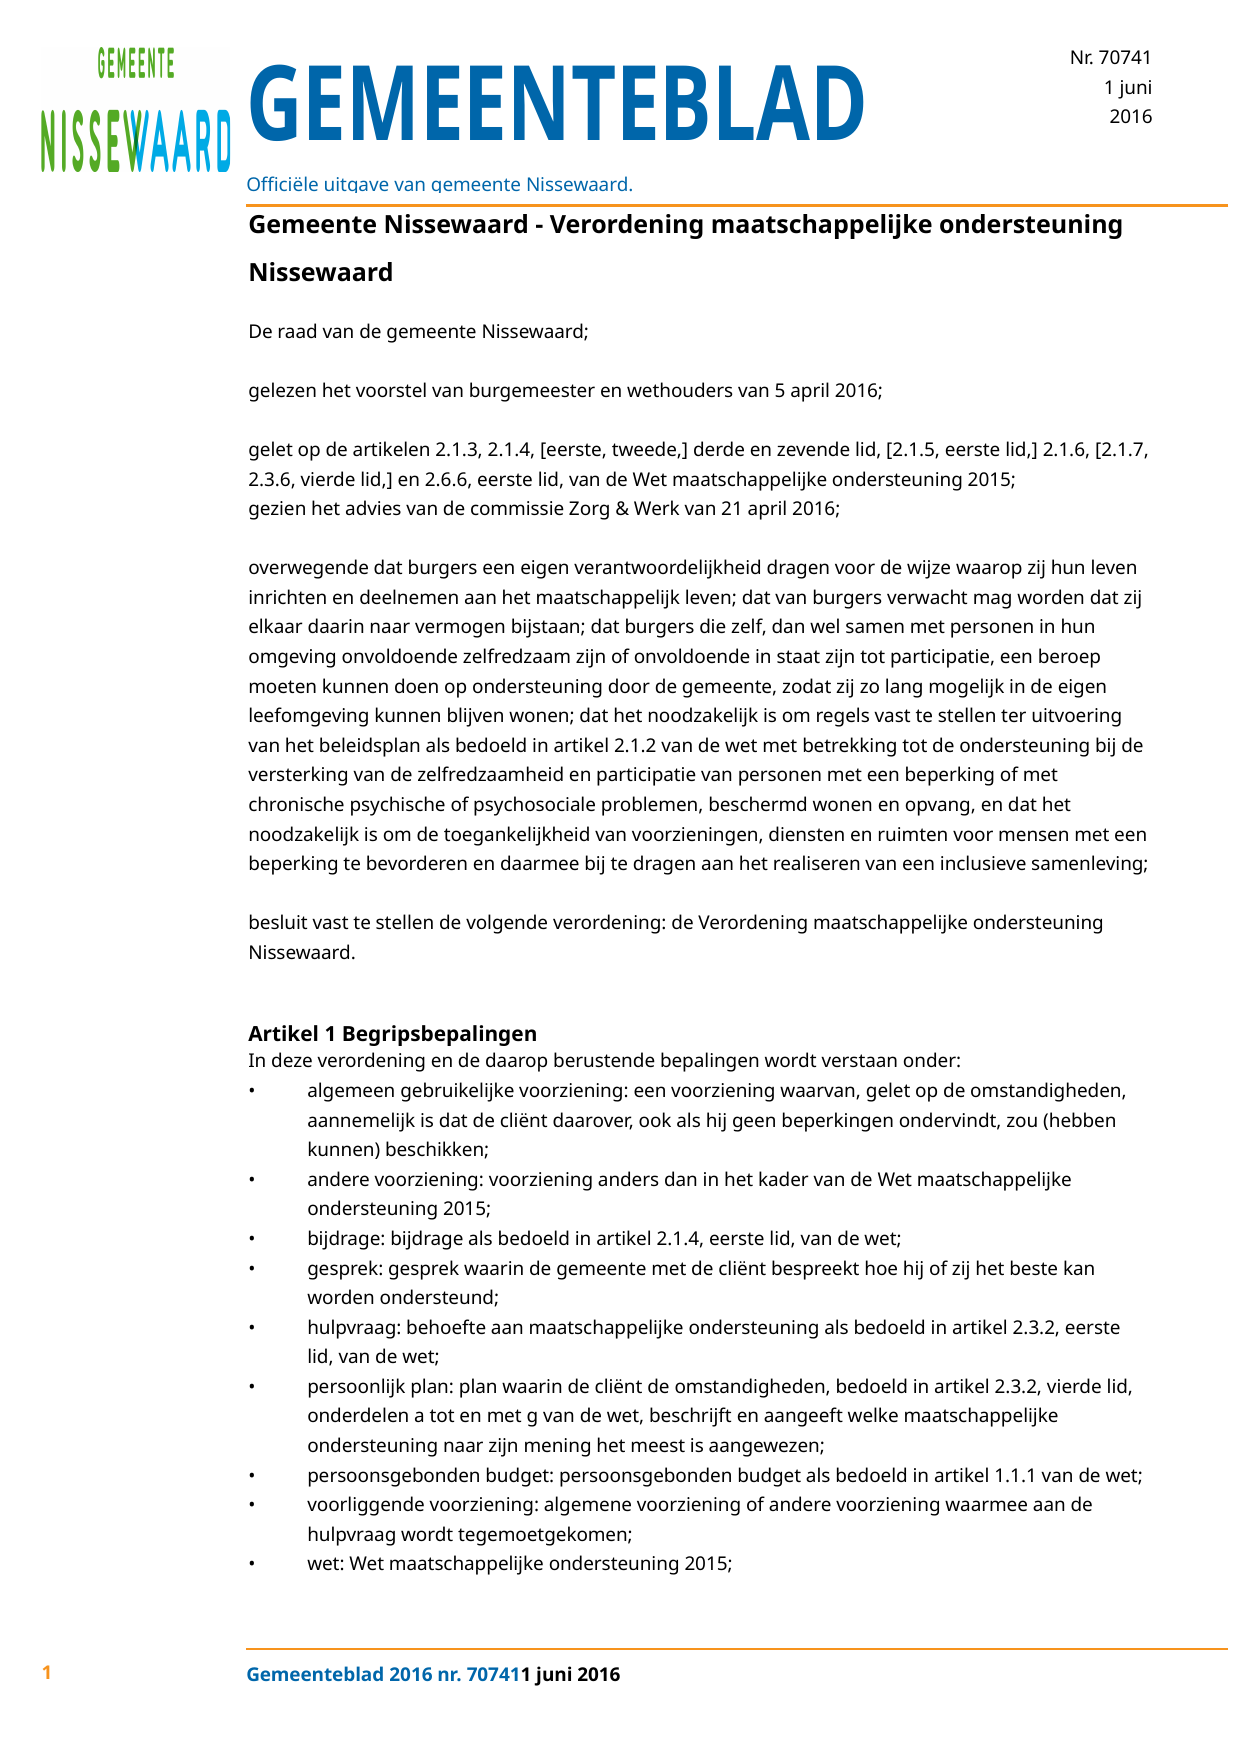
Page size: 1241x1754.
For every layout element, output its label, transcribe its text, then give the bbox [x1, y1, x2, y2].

text De raad van de gemeente Nissewaard; [248, 318, 1152, 344]
picture [201, 122, 206, 138]
text besluit vast te stellen de volgende verordening: de Verordening maatschappelijke ondersteuning Nissewaard. [248, 909, 1152, 965]
text gelet op de artikelen 2.1.3, 2.1.4, [eerste, tweede,] derde en zevende lid, [2.1.5, eerste lid,] 2.1.6, [2.1.7, 2.3.6, vierde lid,] en 2.6.6, eerste lid, van de Wet maatschappelijke ondersteuning 2015; [248, 436, 1152, 492]
list algemeen gebruikelijke voorziening: een voorziening waarvan, gelet op de omstandigheden, aannemelijk is dat de cliënt daarover, ook als hij geen beperkingen ondervindt, zou (hebben kunnen) beschikken; [248, 1077, 1152, 1162]
picture [200, 151, 206, 172]
list wet: Wet maatschappelijke ondersteuning 2015; [248, 1551, 1152, 1576]
picture [176, 157, 187, 172]
picture [41, 47, 231, 172]
list hulpvraag: behoefte aan maatschappelijke ondersteuning als bedoeld in artikel 2.3.2, eerste lid, van de wet; [248, 1314, 1152, 1369]
text gelezen het voorstel van burgemeester en wethouders van 5 april 2016; [248, 377, 1152, 403]
text Gemeente Nissewaard - Verordening maatschappelijke ondersteuning Nissewaard [248, 207, 1152, 288]
text In deze verordening en de daarop berustende bepalingen wordt verstaan onder: [248, 1048, 1152, 1073]
list bijdrage: bijdrage als bedoeld in artikel 2.1.4, eerste lid, van de wet; [248, 1225, 1152, 1251]
text overwegende dat burgers een eigen verantwoordelijkheid dragen voor de wijze waarop zij hun leven inrichten en deelnemen aan het maatschappelijk leven; dat van burgers verwacht mag worden dat zij elkaar daarin naar vermogen bijstaan; dat burgers die zelf, dan wel samen met personen in hun omgeving onvoldoende zelfredzaam zijn of onvoldoende in staat zijn tot participatie, een beroep moeten kunnen doen op ondersteuning door de gemeente, zodat zij zo lang mogelijk in de eigen leefomgeving kunnen blijven wonen; dat het noodzakelijk is om regels vast te stellen ter uitvoering van het beleidsplan als bedoeld in artikel 2.1.2 van de wet met betrekking tot de ondersteuning bij de versterking van de zelfredzaamheid en participatie van personen met een beperking of met chronische psychische of psychosociale problemen, beschermd wonen en opvang, en dat het noodzakelijk is om de toegankelijkheid van voorzieningen, diensten en ruimten voor mensen met een beperking te bevorderen en daarmee bij te dragen aan het realiseren van een inclusieve samenleving; [248, 554, 1152, 876]
text Artikel 1 Begripsbepalingen [248, 1019, 1152, 1048]
picture [154, 157, 165, 172]
list andere voorziening: voorziening anders dan in het kader van de Wet maatschappelijke ondersteuning 2015; [248, 1166, 1152, 1221]
text gezien het advies van de commissie Zorg & Werk van 21 april 2016; [248, 495, 1152, 521]
list gesprek: gesprek waarin de gemeente met de cliënt bespreekt hoe hij of zij het beste kan worden ondersteund; [248, 1255, 1152, 1310]
list persoonsgebonden budget: persoonsgebonden budget als bedoeld in artikel 1.1.1 van de wet; [248, 1462, 1152, 1487]
list persoonlijk plan: plan waarin de cliënt de omstandigheden, bedoeld in artikel 2.3.2, vierde lid, onderdelen a tot en met g van de wet, beschrijft en aangeeft welke maatschappelijke ondersteuning naar zijn mening het meest is aangewezen; [248, 1373, 1152, 1458]
list voorliggende voorziening: algemene voorziening of andere voorziening waarmee aan de hulpvraag wordt tegemoetgekomen; [248, 1491, 1152, 1547]
picture [222, 122, 227, 160]
